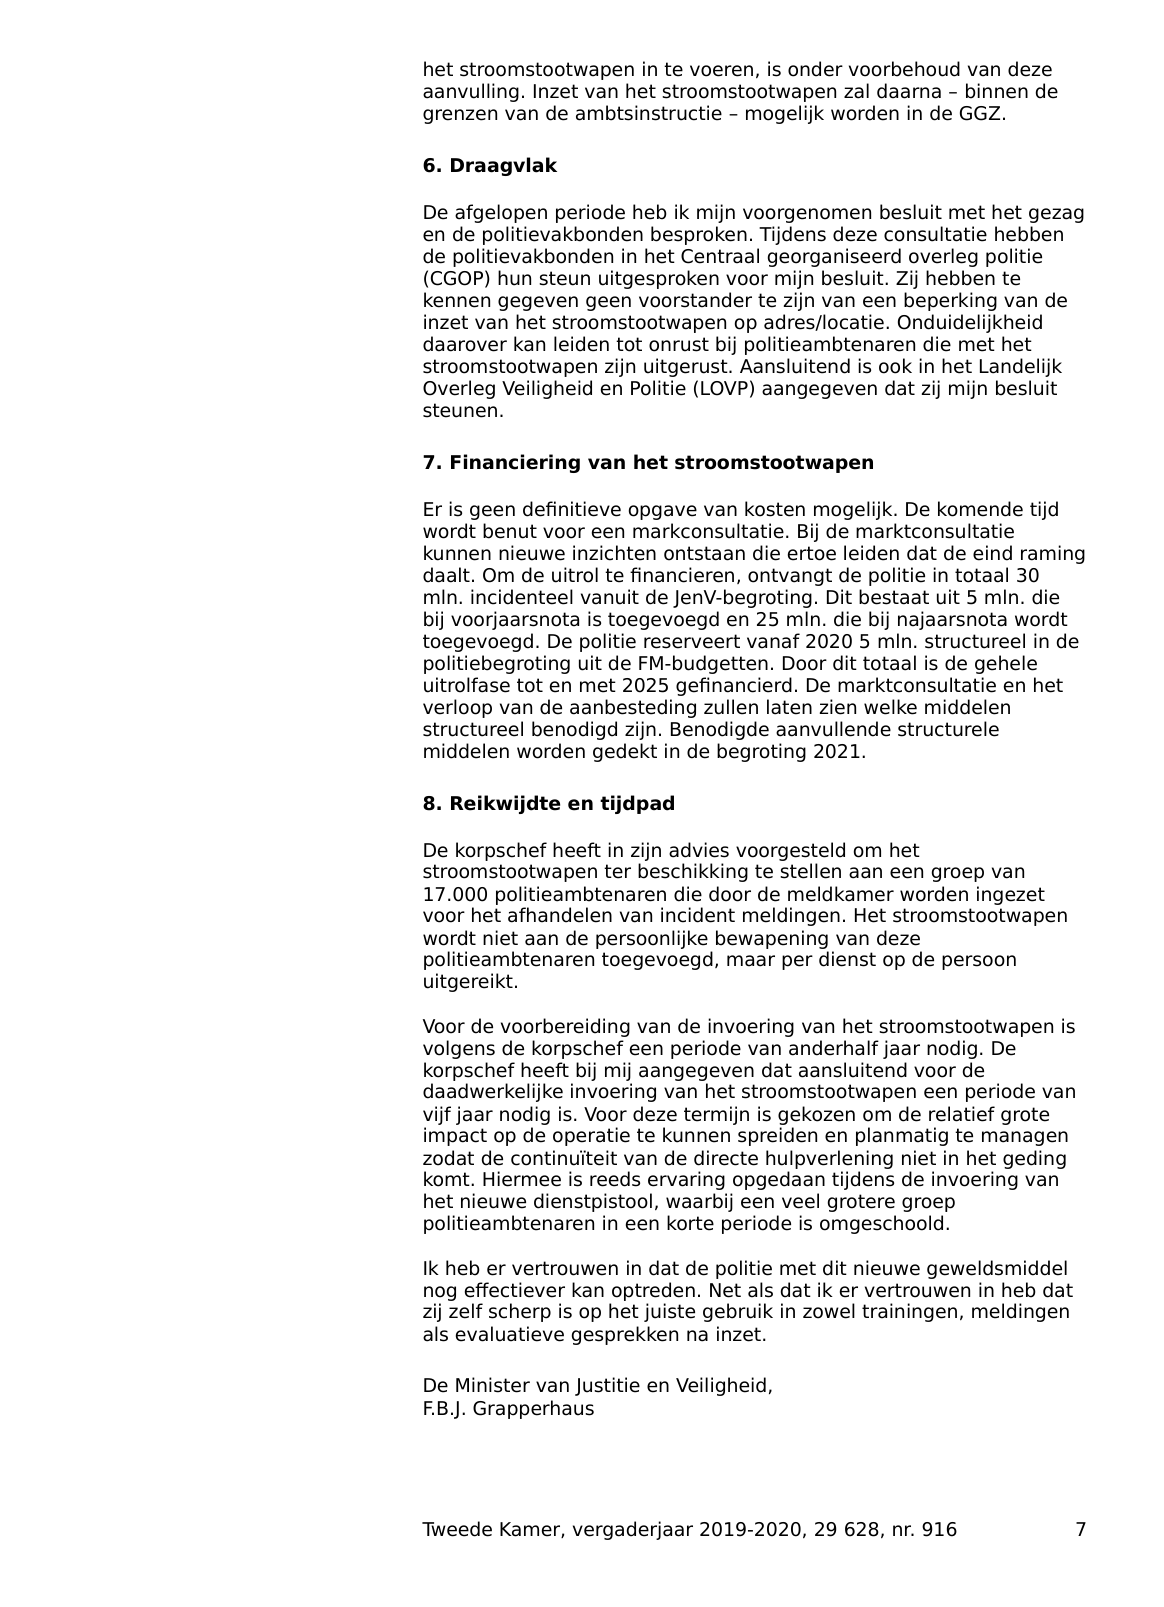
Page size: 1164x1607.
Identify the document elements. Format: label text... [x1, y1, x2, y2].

subtitle 8. Reikwijdte en tijdpad [422, 792, 1087, 814]
text het stroomstootwapen in te voeren, is onder voorbehoud van deze aanvulling. Inzet van het stroomstootwapen zal daarna – binnen de grenzen van de ambtsinstructie – mogelijk worden in de GGZ. [422, 59, 1087, 125]
text De korpschef heeft in zijn advies voorgesteld om het stroomstootwapen ter beschikking te stellen aan een groep van 17.000 politieambtenaren die door de meldkamer worden ingezet voor het afhandelen van incident meldingen. Het stroomstootwapen wordt niet aan de persoonlijke bewapening van deze politieambtenaren toegevoegd, maar per dienst op de persoon uitgereikt. [422, 839, 1087, 993]
text De Minister van Justitie en Veiligheid, F.B.J. Grapperhaus [422, 1375, 1087, 1419]
subtitle 7. Financiering van het stroomstootwapen [422, 452, 1087, 474]
subtitle 6. Draagvlak [422, 155, 1087, 177]
text Ik heb er vertrouwen in dat de politie met dit nieuwe geweldsmiddel nog effectiever kan optreden. Net als dat ik er vertrouwen in heb dat zij zelf scherp is op het juiste gebruik in zowel trainingen, meldingen als evaluatieve gesprekken na inzet. [422, 1257, 1087, 1345]
text Voor de voorbereiding van de invoering van het stroomstootwapen is volgens de korpschef een periode van anderhalf jaar nodig. De korpschef heeft bij mij aangegeven dat aansluitend voor de daadwerkelijke invoering van het stroomstootwapen een periode van vijf jaar nodig is. Voor deze termijn is gekozen om de relatief grote impact op de operatie te kunnen spreiden en planmatig te managen zodat de continuïteit van de directe hulpverlening niet in het geding komt. Hiermee is reeds ervaring opgedaan tijdens de invoering van het nieuwe dienstpistool, waarbij een veel grotere groep politieambtenaren in een korte periode is omgeschoold. [422, 1016, 1087, 1235]
text Er is geen definitieve opgave van kosten mogelijk. De komende tijd wordt benut voor een markconsultatie. Bij de marktconsultatie kunnen nieuwe inzichten ontstaan die ertoe leiden dat de eind raming daalt. Om de uitrol te financieren, ontvangt de politie in totaal 30 mln. incidenteel vanuit de JenV-begroting. Dit bestaat uit 5 mln. die bij voorjaarsnota is toegevoegd en 25 mln. die bij najaarsnota wordt toegevoegd. De politie reserveert vanaf 2020 5 mln. structureel in de politiebegroting uit de FM-budgetten. Door dit totaal is de gehele uitrolfase tot en met 2025 gefinancierd. De marktconsultatie en het verloop van de aanbesteding zullen laten zien welke middelen structureel benodigd zijn. Benodigde aanvullende structurele middelen worden gedekt in de begroting 2021. [422, 499, 1087, 762]
text De afgelopen periode heb ik mijn voorgenomen besluit met het gezag en de politievakbonden besproken. Tijdens deze consultatie hebben de politievakbonden in het Centraal georganiseerd overleg politie (CGOP) hun steun uitgesproken voor mijn besluit. Zij hebben te kennen gegeven geen voorstander te zijn van een beperking van de inzet van het stroomstootwapen op adres/locatie. Onduidelijkheid daarover kan leiden tot onrust bij politieambtenaren die met het stroomstootwapen zijn uitgerust. Aansluitend is ook in het Landelijk Overleg Veiligheid en Politie (LOVP) aangegeven dat zij mijn besluit steunen. [422, 202, 1087, 422]
